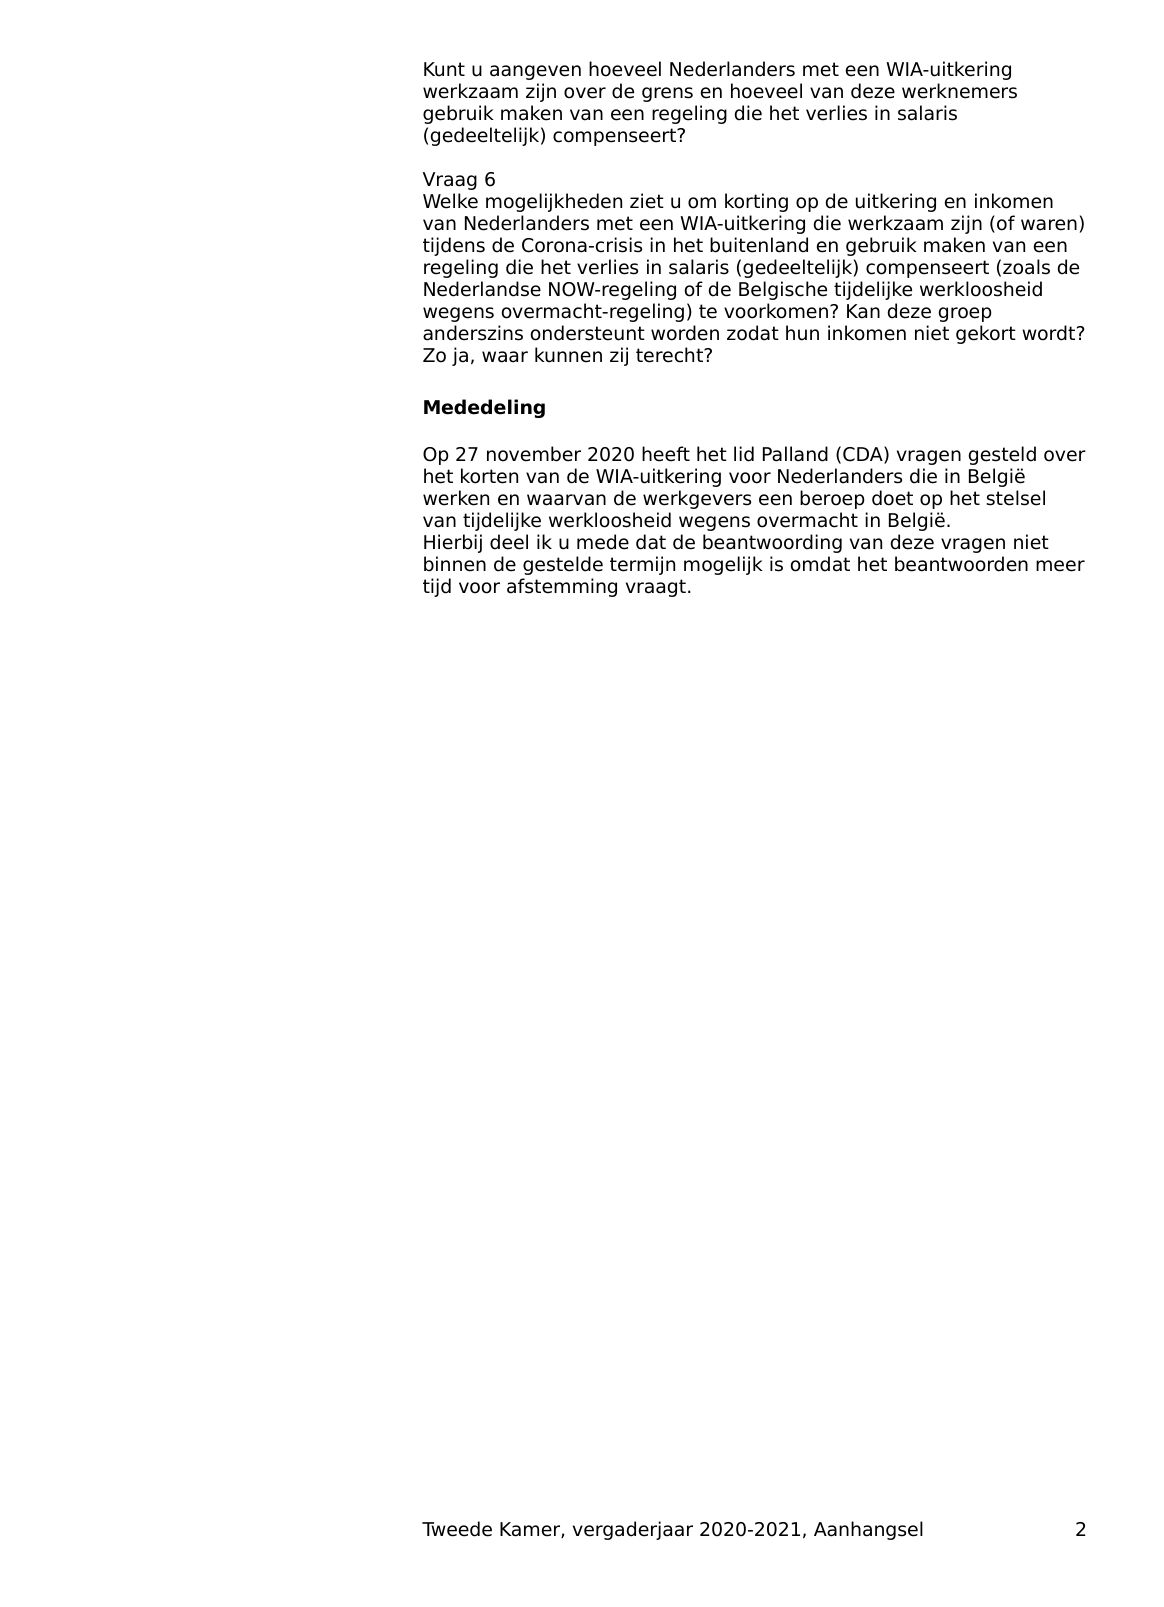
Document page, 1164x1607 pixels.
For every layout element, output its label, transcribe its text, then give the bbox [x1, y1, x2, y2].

text Hierbij deel ik u mede dat de beantwoording van deze vragen niet binnen de gestelde termijn mogelijk is omdat het beantwoorden meer tijd voor afstemming vraagt. [422, 532, 1087, 598]
text Welke mogelijkheden ziet u om korting op de uitkering en inkomen van Nederlanders met een WIA-uitkering die werkzaam zijn (of waren) tijdens de Corona-crisis in het buitenland en gebruik maken van een regeling die het verlies in salaris (gedeeltelijk) compenseert (zoals de Nederlandse NOW-regeling of de Belgische tijdelijke werkloosheid wegens overmacht-regeling) te voorkomen? Kan deze groep anderszins ondersteunt worden zodat hun inkomen niet gekort wordt? Zo ja, waar kunnen zij terecht? [422, 191, 1087, 367]
text Vraag 6 [422, 169, 1087, 191]
text Kunt u aangeven hoeveel Nederlanders met een WIA-uitkering werkzaam zijn over de grens en hoeveel van deze werknemers gebruik maken van een regeling die het verlies in salaris (gedeeltelijk) compenseert? [422, 59, 1087, 147]
text Op 27 november 2020 heeft het lid Palland (CDA) vragen gesteld over het korten van de WIA-uitkering voor Nederlanders die in België werken en waarvan de werkgevers een beroep doet op het stelsel van tijdelijke werkloosheid wegens overmacht in België. [422, 444, 1087, 532]
subtitle Mededeling [422, 397, 1087, 419]
